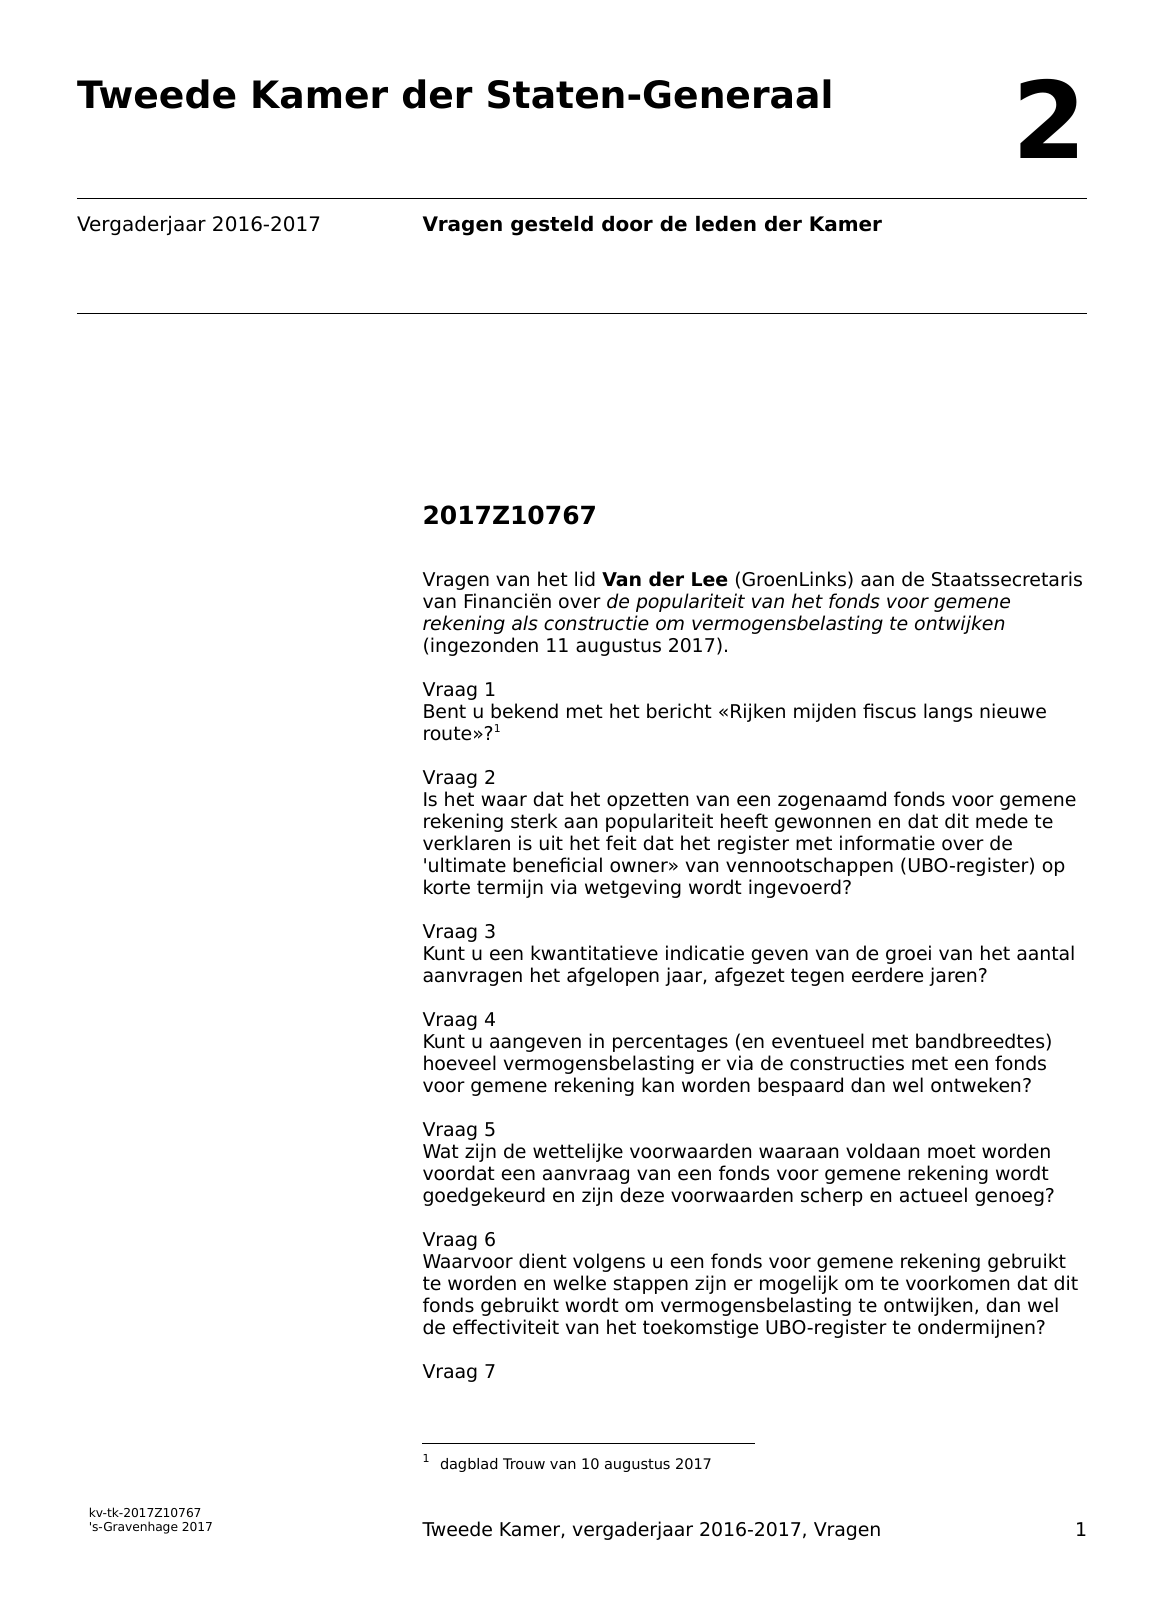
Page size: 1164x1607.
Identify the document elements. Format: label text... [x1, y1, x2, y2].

text 2017Z10767 [422, 501, 1087, 531]
text Wat zijn de wettelijke voorwaarden waaraan voldaan moet worden voordat een aanvraag van een fonds voor gemene rekening wordt goedgekeurd en zijn deze voorwaarden scherp en actueel genoeg? [422, 1141, 1087, 1207]
text Bent u bekend met het bericht «Rijken mijden fiscus langs nieuwe route»? [422, 701, 1087, 745]
text Kunt u aangeven in percentages (en eventueel met bandbreedtes) hoeveel vermogensbelasting er via de constructies met een fonds voor gemene rekening kan worden bespaard dan wel ontweken? [422, 1031, 1087, 1097]
text Waarvoor dient volgens u een fonds voor gemene rekening gebruikt te worden en welke stappen zijn er mogelijk om te voorkomen dat dit fonds gebruikt wordt om vermogensbelasting te ontwijken, dan wel de effectiviteit van het toekomstige UBO-register te ondermijnen? [422, 1251, 1087, 1339]
text Kunt u een kwantitatieve indicatie geven van de groei van het aantal aanvragen het afgelopen jaar, afgezet tegen eerdere jaren? [422, 943, 1087, 987]
table_header Tweede Kamer der Staten-Generaal [77, 59, 886, 198]
text Vraag 4 [422, 1009, 1087, 1031]
text Vraag 6 [422, 1229, 1087, 1251]
text Vraag 2 [422, 767, 1087, 789]
table_header 2 [886, 59, 1087, 198]
text Vraag 5 [422, 1119, 1087, 1141]
text Vraag 3 [422, 921, 1087, 943]
text Vraag 7 [422, 1361, 1087, 1383]
table_cell Vergaderjaar 2016-2017 [77, 199, 422, 313]
text dagblad Trouw van 10 augustus 2017 [422, 1452, 1087, 1474]
text Vragen van het lid Van der Lee (GroenLinks) aan de Staatssecretaris van Financiën over de populariteit van het fonds voor gemene rekening als constructie om vermogensbelasting te ontwijken (ingezonden 11 augustus 2017). [422, 569, 1087, 657]
text Vraag 1 [422, 679, 1087, 701]
text Is het waar dat het opzetten van een zogenaamd fonds voor gemene rekening sterk aan populariteit heeft gewonnen en dat dit mede te verklaren is uit het feit dat het register met informatie over de 'ultimate beneficial owner» van vennootschappen (UBO-register) op korte termijn via wetgeving wordt ingevoerd? [422, 789, 1087, 899]
text 's-Gravenhage 2017 [88, 1520, 323, 1534]
text kv-tk-2017Z10767 [88, 1506, 323, 1520]
table_cell Vragen gesteld door de leden der Kamer [422, 199, 1087, 313]
